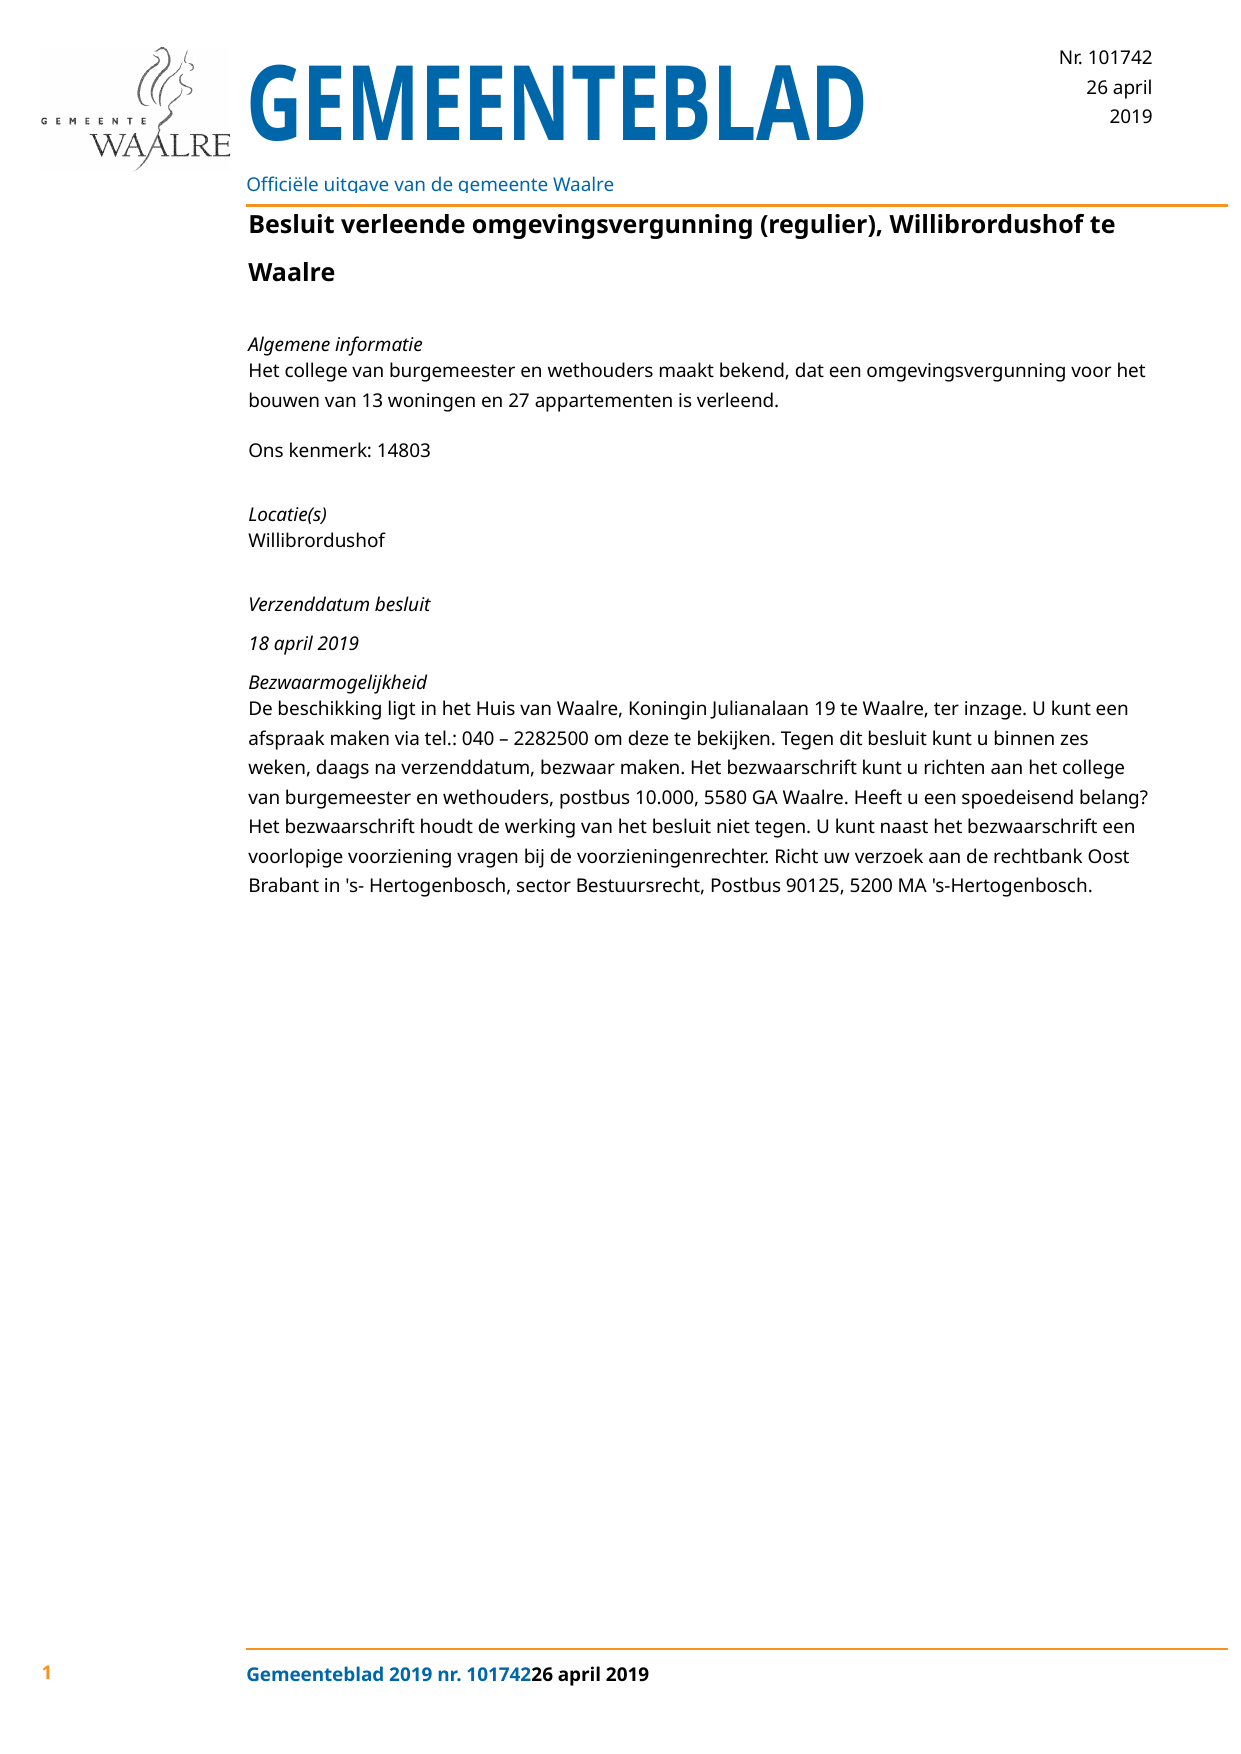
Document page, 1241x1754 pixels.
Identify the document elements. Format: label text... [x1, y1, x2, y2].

text Willibrordushof [248, 527, 1152, 553]
text De beschikking ligt in het Huis van Waalre, Koningin Julianalaan 19 te Waalre, ter inzage. U kunt een afspraak maken via tel.: 040 – 2282500 om deze te bekijken. Tegen dit besluit kunt u binnen zes weken, daags na verzenddatum, bezwaar maken. Het bezwaarschrift kunt u richten aan het college van burgemeester en wethouders, postbus 10.000, 5580 GA Waalre. Heeft u een spoedeisend belang? Het bezwaarschrift houdt de werking van het besluit niet tegen. U kunt naast het bezwaarschrift een voorlopige voorziening vragen bij de voorzieningenrechter. Richt uw verzoek aan de rechtbank Oost Brabant in 's- Hertogenbosch, sector Bestuursrecht, Postbus 90125, 5200 MA 's-Hertogenbosch. [248, 695, 1152, 898]
text 18 april 2019 [248, 630, 1152, 656]
text Ons kenmerk: 14803 [248, 437, 1152, 463]
text Bezwaarmogelijkheid [248, 669, 1152, 695]
text Besluit verleende omgevingsvergunning (regulier), Willibrordushof te Waalre [248, 207, 1152, 288]
text Algemene informatie [248, 331, 1152, 357]
text Locatie(s) [248, 501, 1152, 527]
text Verzenddatum besluit [248, 591, 1152, 617]
picture [41, 47, 231, 172]
text Het college van burgemeester en wethouders maakt bekend, dat een omgevingsvergunning voor het bouwen van 13 woningen en 27 appartementen is verleend. [248, 357, 1152, 412]
